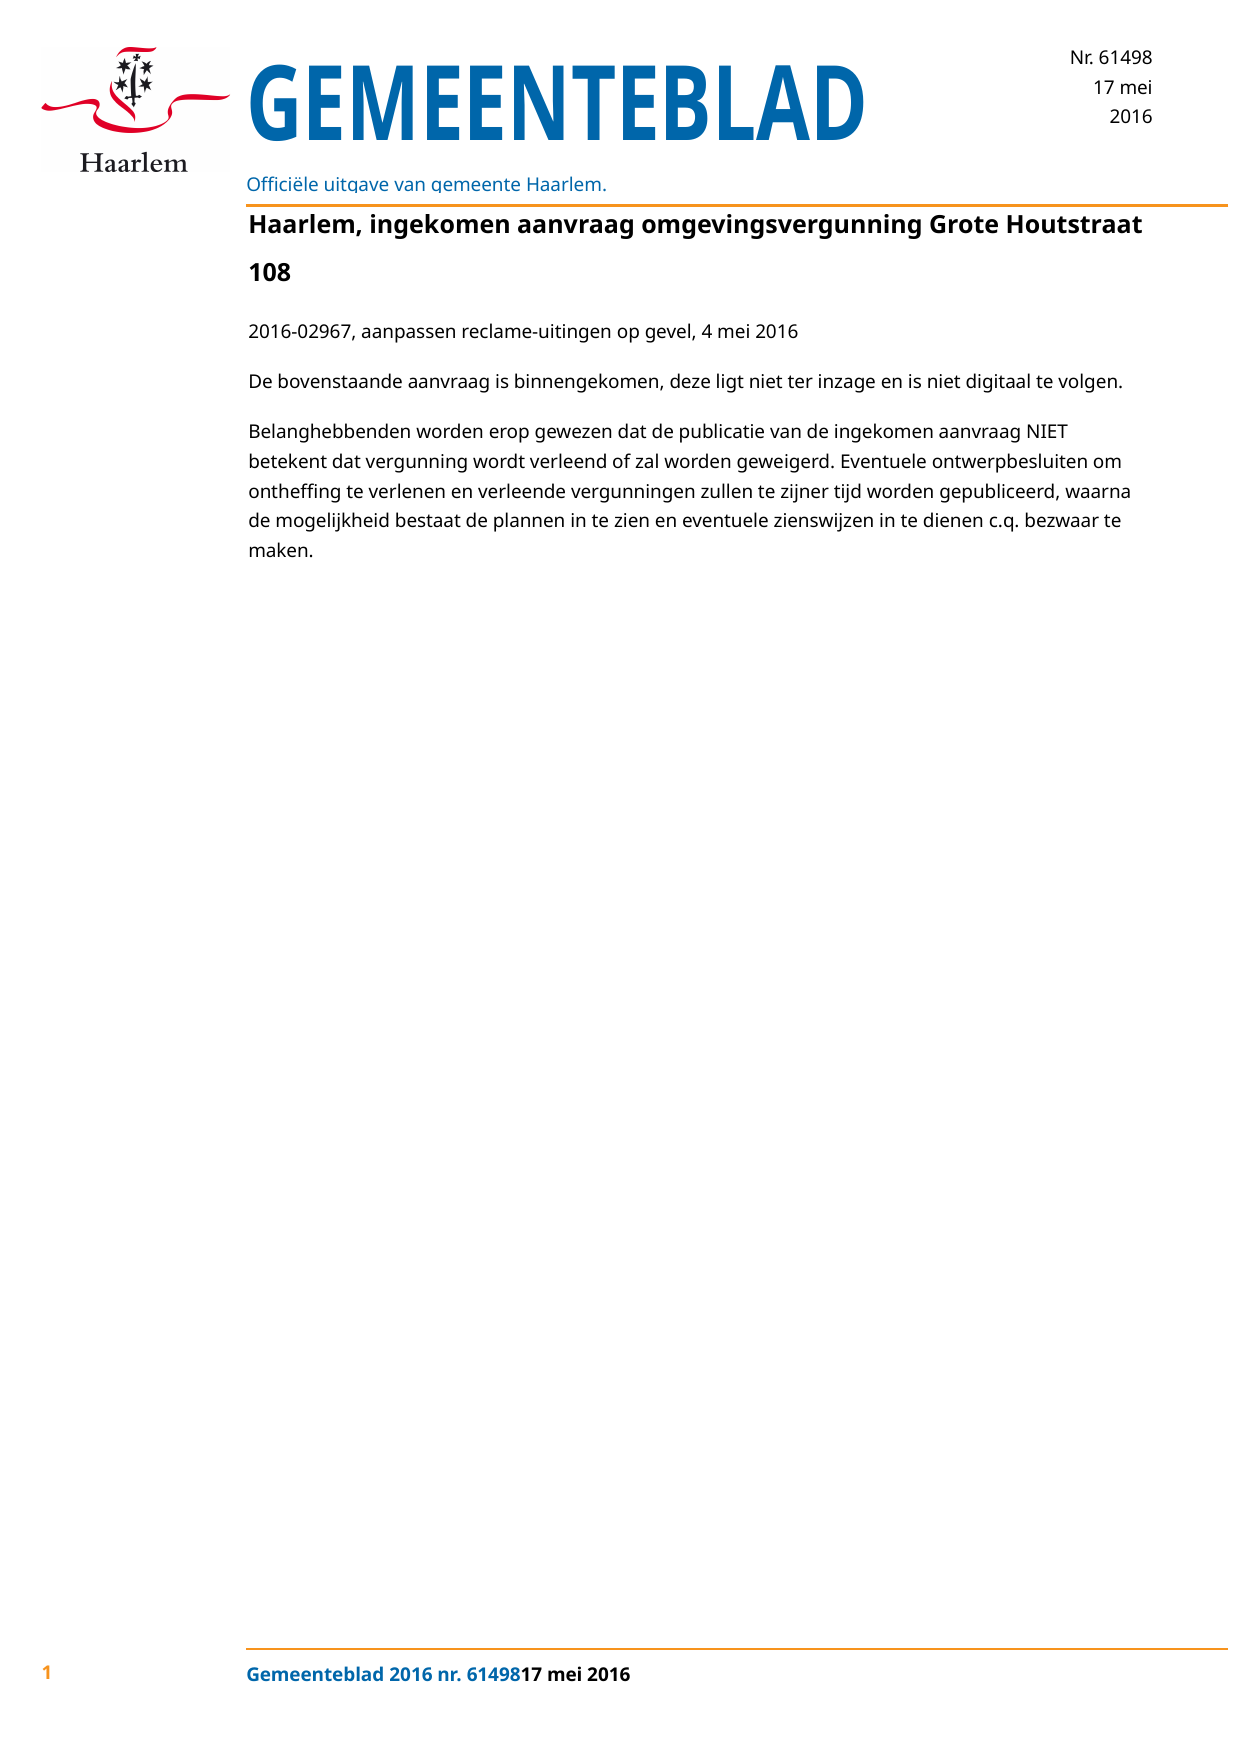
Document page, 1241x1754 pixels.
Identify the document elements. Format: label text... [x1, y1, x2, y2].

picture [41, 47, 231, 172]
text 2016-02967, aanpassen reclame-uitingen op gevel, 4 mei 2016 [248, 318, 1152, 344]
text Belanghebbenden worden erop gewezen dat de publicatie van de ingekomen aanvraag NIET betekent dat vergunning wordt verleend of zal worden geweigerd. Eventuele ontwerpbesluiten om ontheffing te verlenen en verleende vergunningen zullen te zijner tijd worden gepubliceerd, waarna de mogelijkheid bestaat de plannen in te zien en eventuele zienswijzen in te dienen c.q. bezwaar te maken. [248, 419, 1152, 563]
text Haarlem, ingekomen aanvraag omgevingsvergunning Grote Houtstraat 108 [248, 207, 1152, 288]
text De bovenstaande aanvraag is binnengekomen, deze ligt niet ter inzage en is niet digitaal te volgen. [248, 368, 1152, 394]
